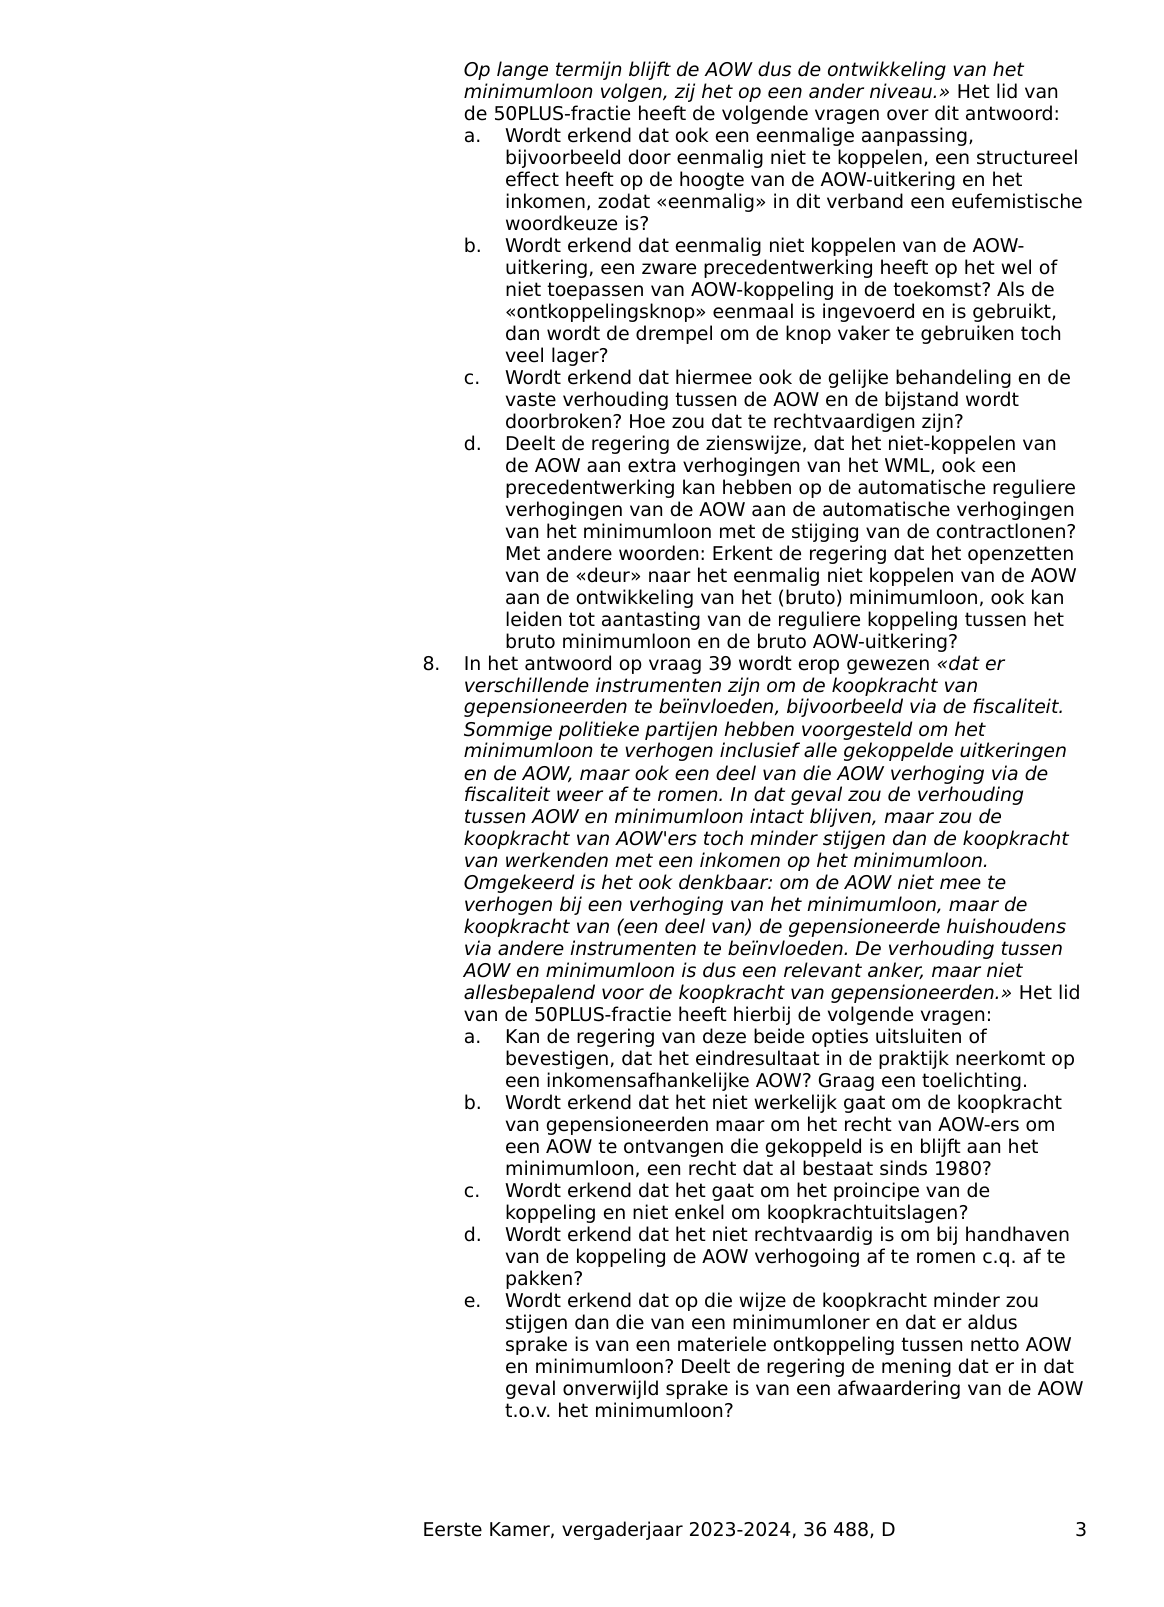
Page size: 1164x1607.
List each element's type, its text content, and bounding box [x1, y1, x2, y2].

text e. Wordt erkend dat op die wijze de koopkracht minder zou stijgen dan die van een minimumloner en dat er aldus sprake is van een materiele ontkoppeling tussen netto AOW en minimumloon? Deelt de regering de mening dat er in dat geval onverwijld sprake is van een afwaardering van de AOW t.o.v. het minimumloon? [464, 1290, 1087, 1422]
text a. Wordt erkend dat ook een eenmalige aanpassing, bijvoorbeeld door eenmalig niet te koppelen, een structureel effect heeft op de hoogte van de AOW-uitkering en het inkomen, zodat «eenmalig» in dit verband een eufemistische woordkeuze is? [464, 125, 1087, 235]
text b. Wordt erkend dat eenmalig niet koppelen van de AOW-uitkering, een zware precedentwerking heeft op het wel of niet toepassen van AOW-koppeling in de toekomst? Als de «ontkoppelingsknop» eenmaal is ingevoerd en is gebruikt, dan wordt de drempel om de knop vaker te gebruiken toch veel lager? [464, 235, 1087, 367]
text d. Wordt erkend dat het niet rechtvaardig is om bij handhaven van de koppeling de AOW verhogoing af te romen c.q. af te pakken? [464, 1224, 1087, 1290]
text Op lange termijn blijft de AOW dus de ontwikkeling van het minimumloon volgen, zij het op een ander niveau.» Het lid van de 50PLUS-fractie heeft de volgende vragen over dit antwoord: [422, 59, 1087, 125]
text a. Kan de regering van deze beide opties uitsluiten of bevestigen, dat het eindresultaat in de praktijk neerkomt op een inkomensafhankelijke AOW? Graag een toelichting. [464, 1026, 1087, 1092]
text b. Wordt erkend dat het niet werkelijk gaat om de koopkracht van gepensioneerden maar om het recht van AOW-ers om een AOW te ontvangen die gekoppeld is en blijft aan het minimumloon, een recht dat al bestaat sinds 1980? [464, 1092, 1087, 1180]
text c. Wordt erkend dat het gaat om het proincipe van de koppeling en niet enkel om koopkrachtuitslagen? [464, 1180, 1087, 1224]
text d. Deelt de regering de zienswijze, dat het niet-koppelen van de AOW aan extra verhogingen van het WML, ook een precedentwerking kan hebben op de automatische reguliere verhogingen van de AOW aan de automatische verhogingen van het minimumloon met de stijging van de contractlonen? Met andere woorden: Erkent de regering dat het openzetten van de «deur» naar het eenmalig niet koppelen van de AOW aan de ontwikkeling van het (bruto) minimumloon, ook kan leiden tot aantasting van de reguliere koppeling tussen het bruto minimumloon en de bruto AOW-uitkering? [464, 433, 1087, 652]
text 8. In het antwoord op vraag 39 wordt erop gewezen «dat er verschillende instrumenten zijn om de koopkracht van gepensioneerden te beïnvloeden, bijvoorbeeld via de fiscaliteit. Sommige politieke partijen hebben voorgesteld om het minimumloon te verhogen inclusief alle gekoppelde uitkeringen en de AOW, maar ook een deel van die AOW verhoging via de fiscaliteit weer af te romen. In dat geval zou de verhouding tussen AOW en minimumloon intact blijven, maar zou de koopkracht van AOW'ers toch minder stijgen dan de koopkracht van werkenden met een inkomen op het minimumloon. Omgekeerd is het ook denkbaar: om de AOW niet mee te verhogen bij een verhoging van het minimumloon, maar de koopkracht van (een deel van) de gepensioneerde huishoudens via andere instrumenten te beïnvloeden. De verhouding tussen AOW en minimumloon is dus een relevant anker, maar niet allesbepalend voor de koopkracht van gepensioneerden.» Het lid van de 50PLUS-fractie heeft hierbij de volgende vragen: [422, 652, 1087, 1026]
text c. Wordt erkend dat hiermee ook de gelijke behandeling en de vaste verhouding tussen de AOW en de bijstand wordt doorbroken? Hoe zou dat te rechtvaardigen zijn? [464, 367, 1087, 433]
